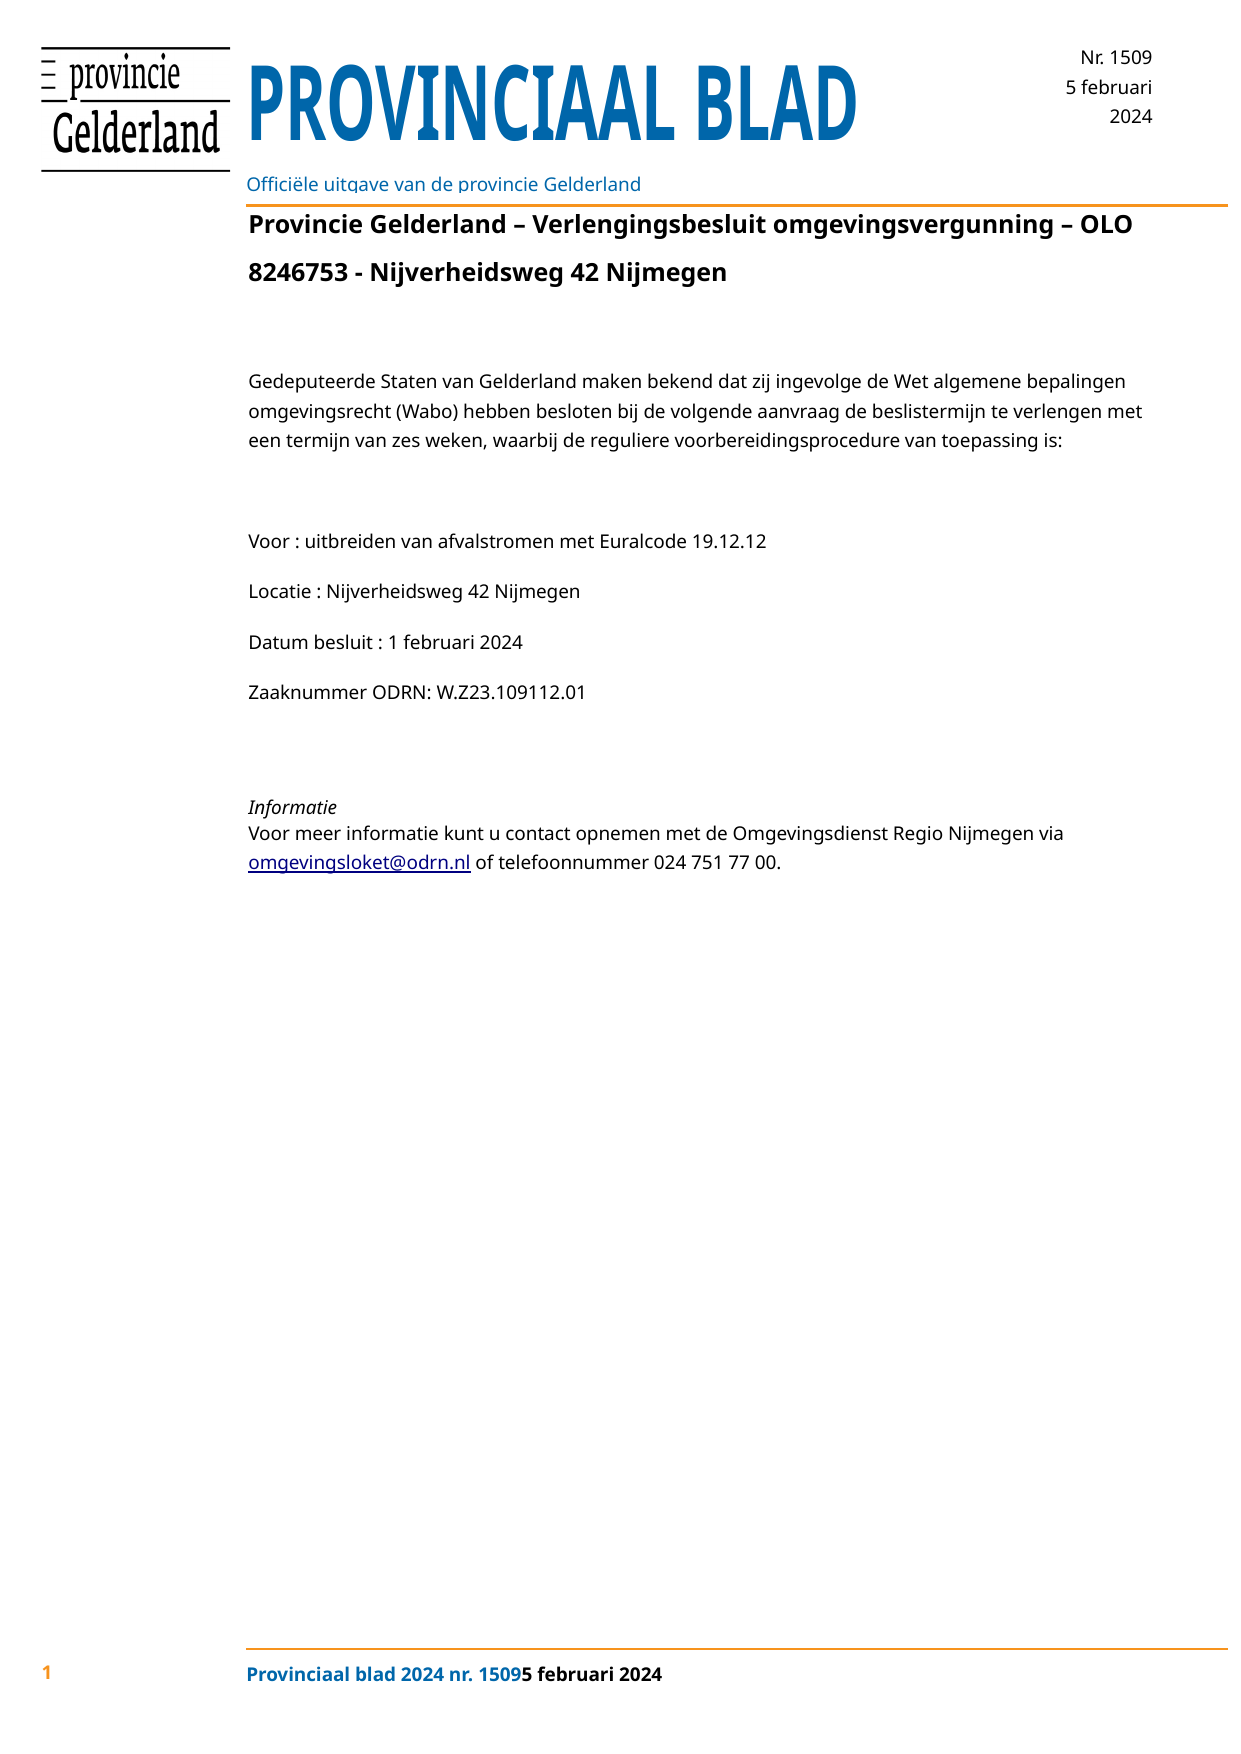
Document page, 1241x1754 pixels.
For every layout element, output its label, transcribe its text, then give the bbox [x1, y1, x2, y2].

picture [41, 47, 231, 172]
text Informatie [248, 794, 1152, 820]
text Provincie Gelderland – Verlengingsbesluit omgevingsvergunning – OLO 8246753 - Nijverheidsweg 42 Nijmegen [248, 207, 1152, 288]
text Locatie : Nijverheidsweg 42 Nijmegen [248, 579, 1152, 604]
text Voor meer informatie kunt u contact opnemen met de Omgevingsdienst Regio Nijmegen via omgevingsloket@odrn.nl of telefoonnummer 024 751 77 00. [248, 820, 1152, 875]
text Gedeputeerde Staten van Gelderland maken bekend dat zij ingevolge de Wet algemene bepalingen omgevingsrecht (Wabo) hebben besloten bij de volgende aanvraag de beslistermijn te verlengen met een termijn van zes weken, waarbij de reguliere voorbereidingsprocedure van toepassing is: [248, 368, 1152, 453]
text Voor : uitbreiden van afvalstromen met Euralcode 19.12.12 [248, 528, 1152, 554]
text Datum besluit : 1 februari 2024 [248, 629, 1152, 655]
text Zaaknummer ODRN: W.Z23.109112.01 [248, 679, 1152, 705]
